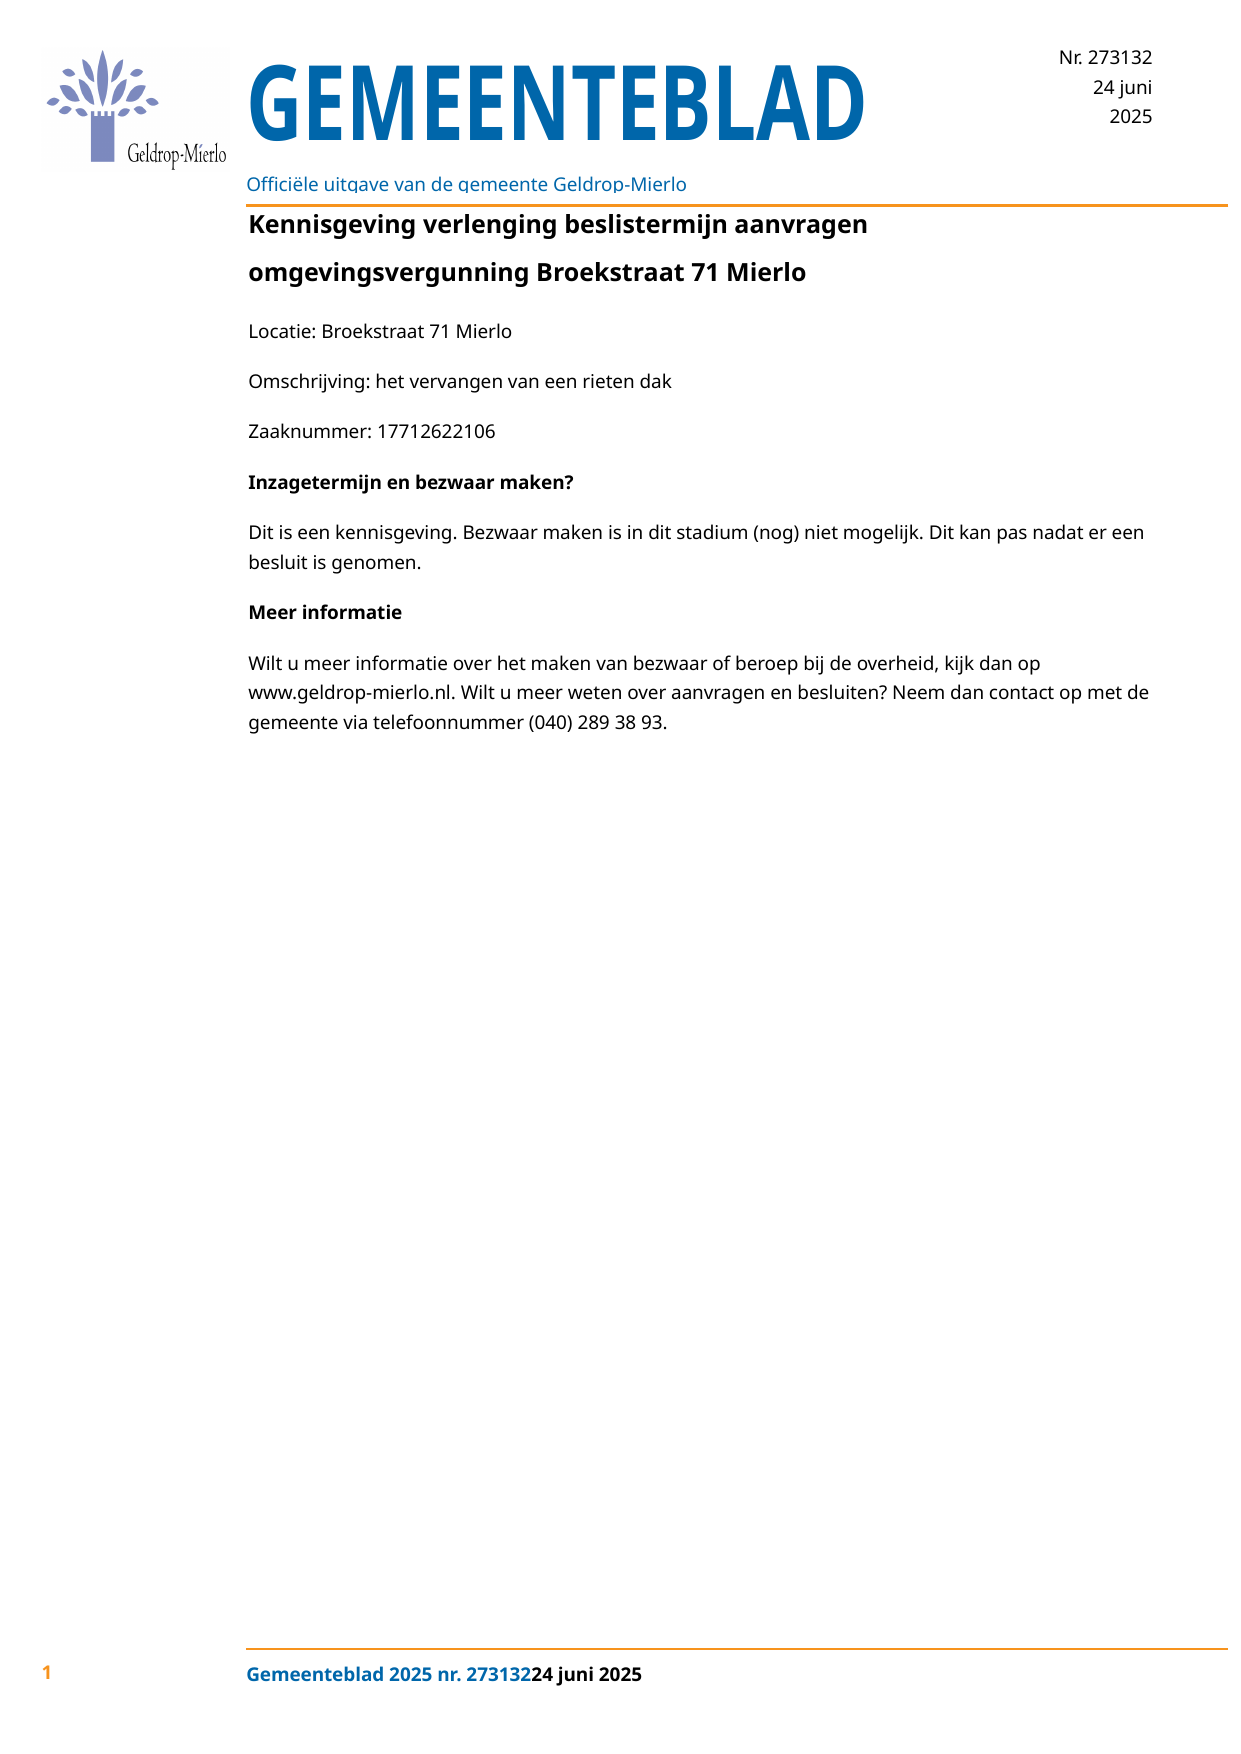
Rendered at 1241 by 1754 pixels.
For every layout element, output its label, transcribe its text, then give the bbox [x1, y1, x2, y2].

text Wilt u meer informatie over het maken van bezwaar of beroep bij de overheid, kijk dan op www.geldrop-mierlo.nl. Wilt u meer weten over aanvragen en besluiten? Neem dan contact op met de gemeente via telefoonnummer (040) 289 38 93. [248, 650, 1152, 735]
text Kennisgeving verlenging beslistermijn aanvragen omgevingsvergunning Broekstraat 71 Mierlo [248, 207, 1152, 288]
text Omschrijving: het vervangen van een rieten dak [248, 368, 1152, 394]
text Meer informatie [248, 599, 1152, 625]
text Inzagetermijn en bezwaar maken? [248, 469, 1152, 495]
text Dit is een kennisgeving. Bezwaar maken is in dit stadium (nog) niet mogelijk. Dit kan pas nadat er een besluit is genomen. [248, 519, 1152, 575]
text Locatie: Broekstraat 71 Mierlo [248, 318, 1152, 344]
text Zaaknummer: 17712622106 [248, 419, 1152, 444]
picture [41, 47, 231, 172]
